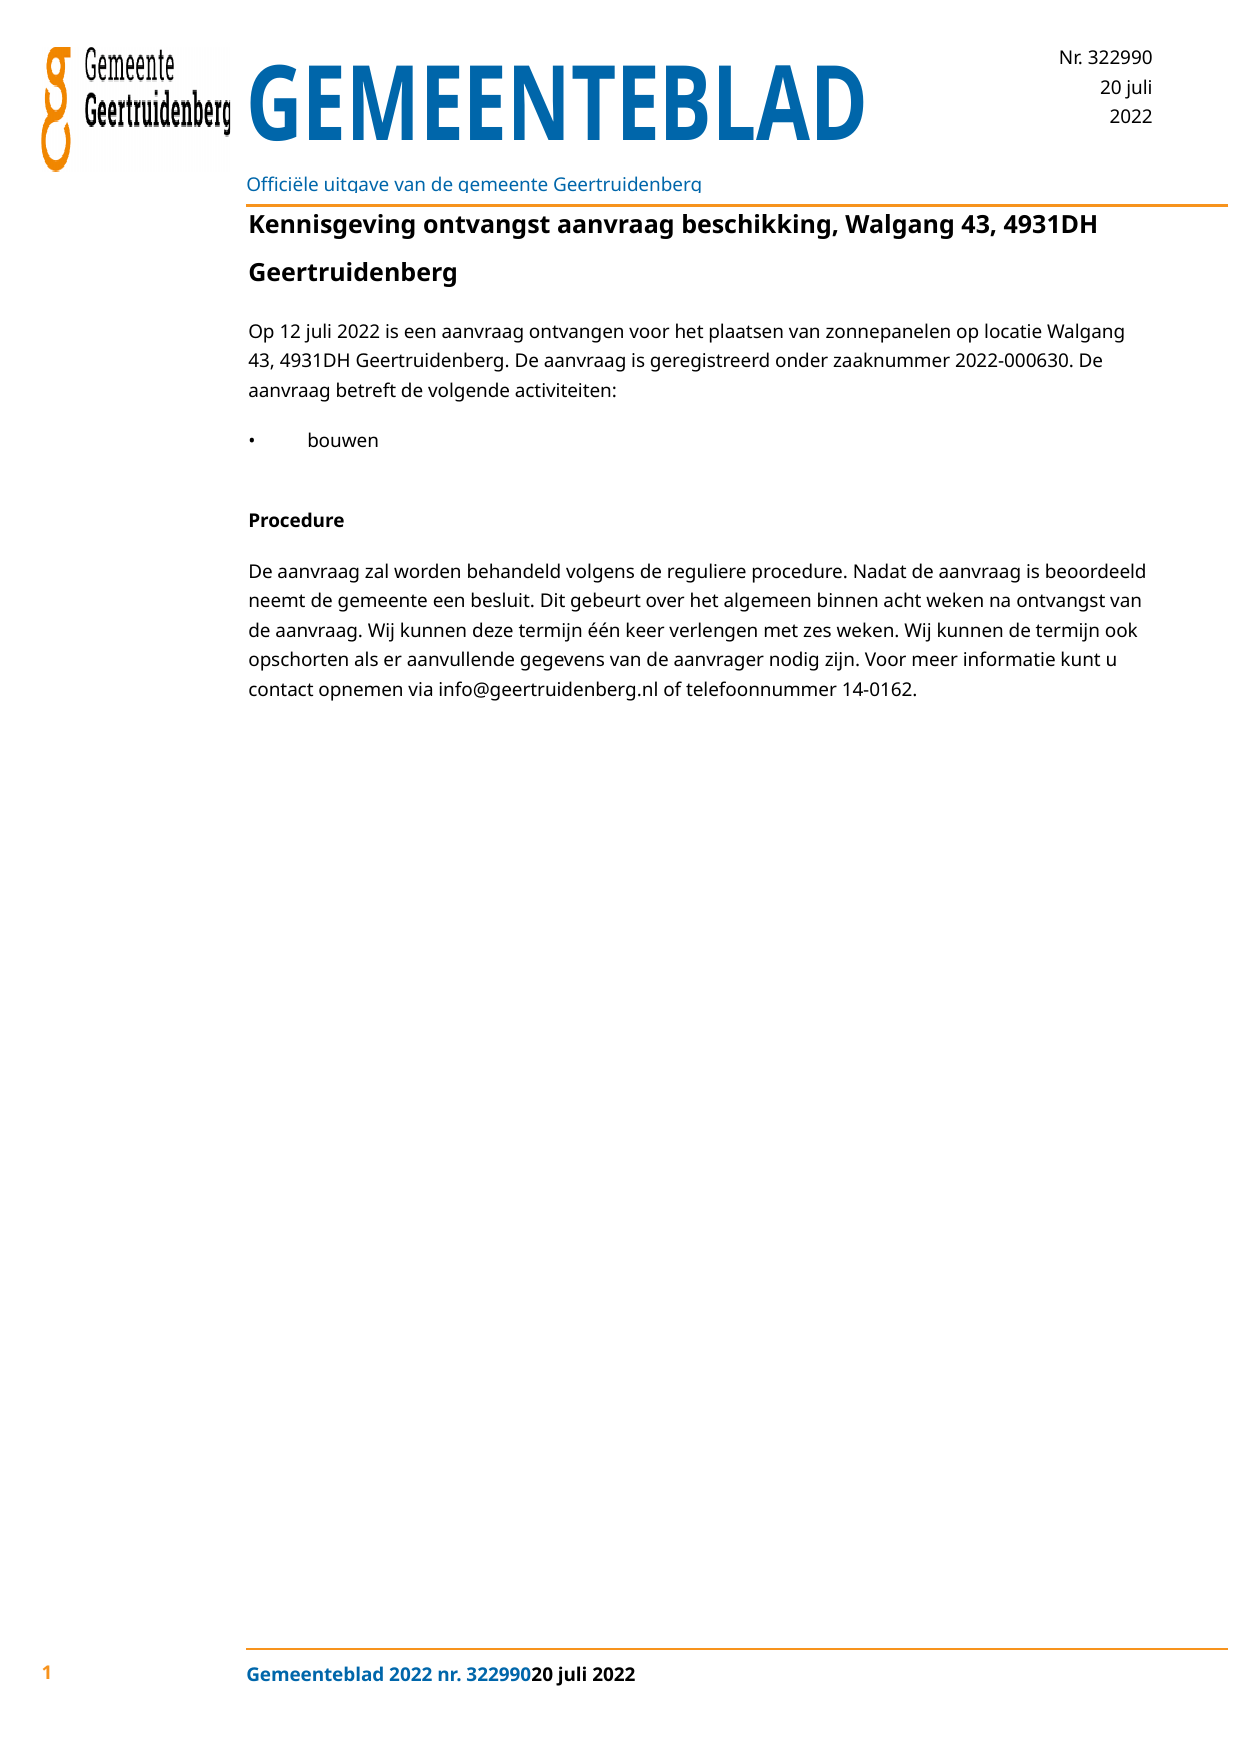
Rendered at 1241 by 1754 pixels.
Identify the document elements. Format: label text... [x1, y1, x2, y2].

list bouwen [248, 427, 1152, 453]
picture [41, 47, 231, 172]
text De aanvraag zal worden behandeld volgens de reguliere procedure. Nadat de aanvraag is beoordeeld neemt de gemeente een besluit. Dit gebeurt over het algemeen binnen acht weken na ontvangst van de aanvraag. Wij kunnen deze termijn één keer verlengen met zes weken. Wij kunnen de termijn ook opschorten als er aanvullende gegevens van de aanvrager nodig zijn. Voor meer informatie kunt u contact opnemen via info@geertruidenberg.nl of telefoonnummer 14-0162. [248, 558, 1152, 702]
text Procedure [248, 507, 1152, 533]
text Op 12 juli 2022 is een aanvraag ontvangen voor het plaatsen van zonnepanelen op locatie Walgang 43, 4931DH Geertruidenberg. De aanvraag is geregistreerd onder zaaknummer 2022-000630. De aanvraag betreft de volgende activiteiten: [248, 318, 1152, 403]
text Kennisgeving ontvangst aanvraag beschikking, Walgang 43, 4931DH Geertruidenberg [248, 207, 1152, 288]
